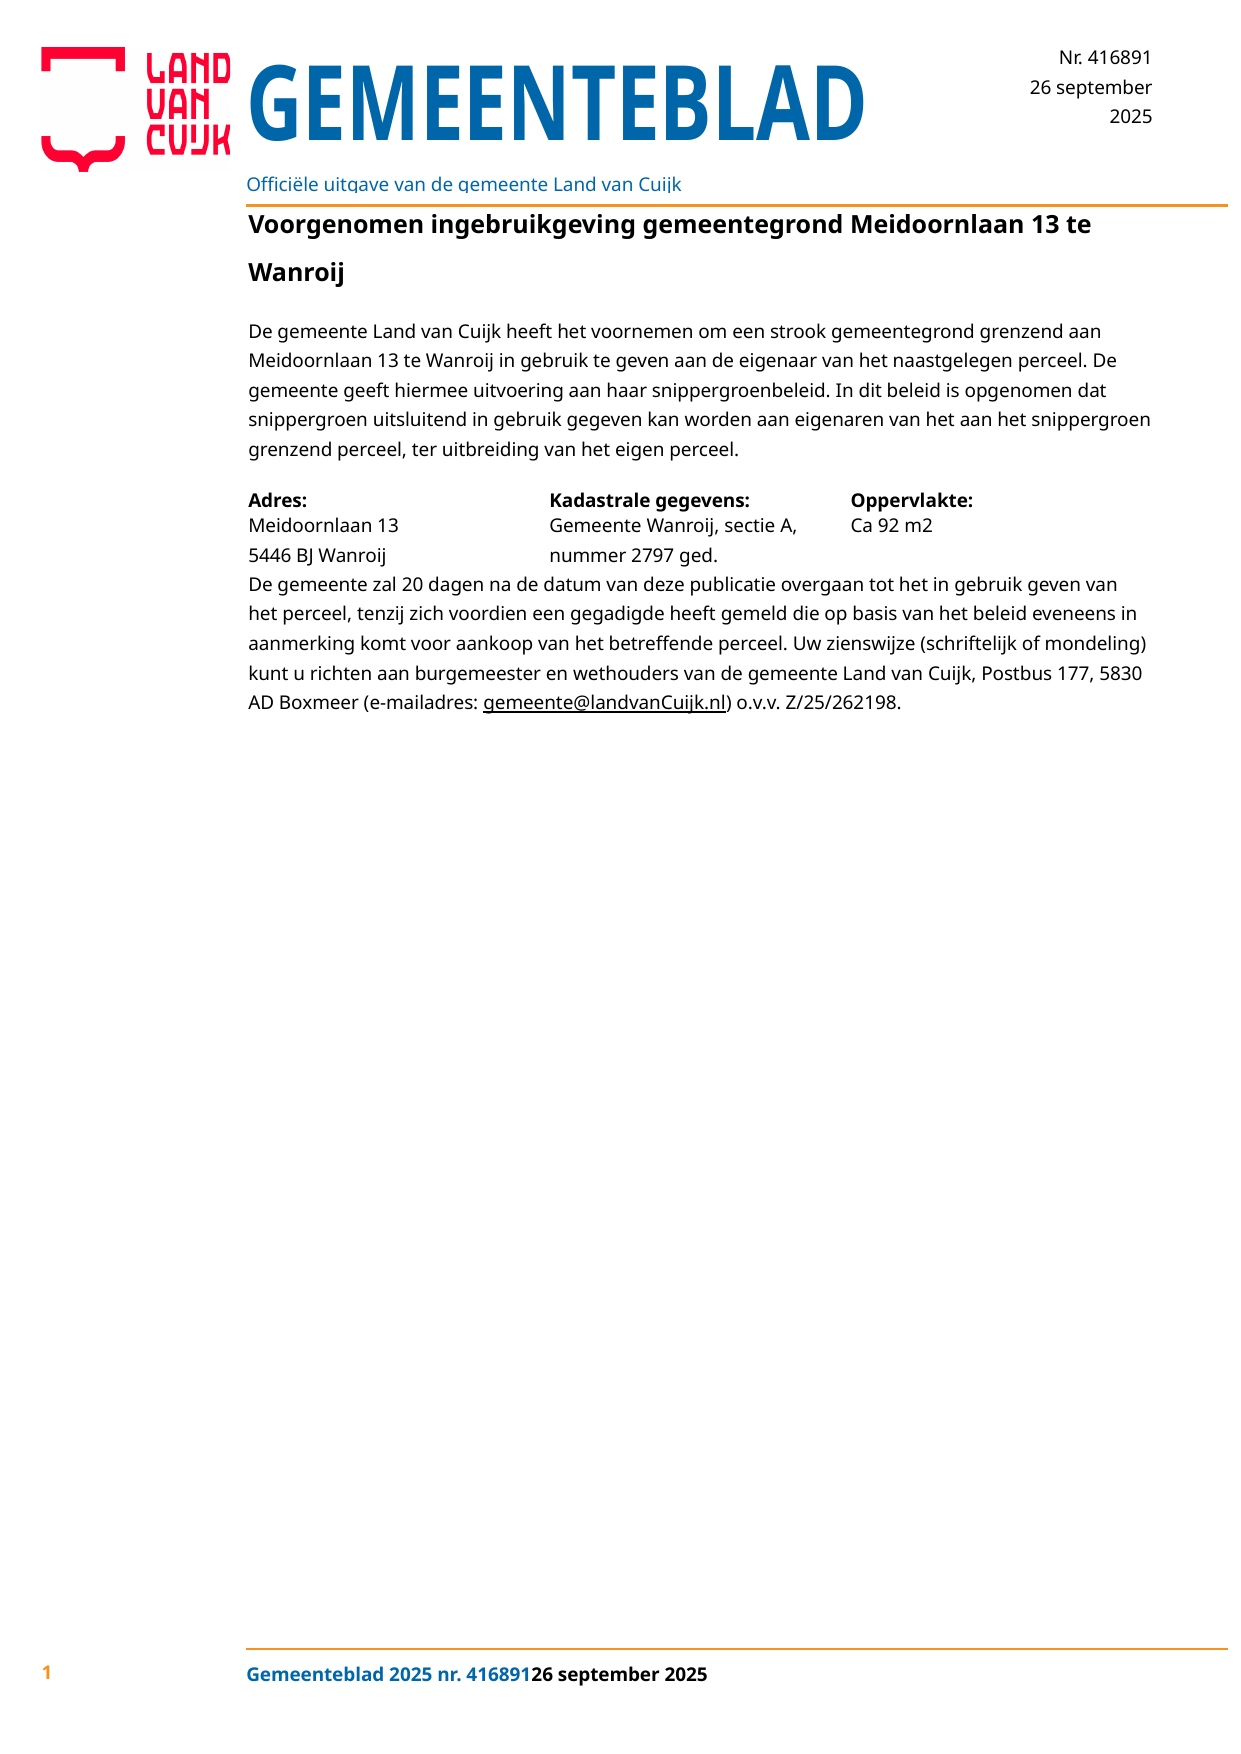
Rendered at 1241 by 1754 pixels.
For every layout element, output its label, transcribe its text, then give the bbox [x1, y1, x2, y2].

table_cell Gemeente Wanroij, sectie A, nummer 2797 ged. [549, 513, 850, 568]
table_header Kadastrale gegevens: [549, 487, 850, 512]
text De gemeente zal 20 dagen na de datum van deze publicatie overgaan tot het in gebruik geven van het perceel, tenzij zich voordien een gegadigde heeft gemeld die op basis van het beleid eveneens in aanmerking komt voor aankoop van het betreffende perceel. Uw zienswijze (schriftelijk of mondeling) kunt u richten aan burgemeester en wethouders van de gemeente Land van Cuijk, Postbus 177, 5830 AD Boxmeer (e-mailadres: gemeente@landvanCuijk.nl) o.v.v. Z/25/262198. [248, 571, 1152, 715]
table_header Oppervlakte: [850, 487, 1152, 512]
picture [41, 47, 231, 172]
table_cell Meidoornlaan 13 5446 BJ Wanroij [248, 513, 549, 568]
table_cell Ca 92 m2 [850, 513, 1152, 568]
text Voorgenomen ingebruikgeving gemeentegrond Meidoornlaan 13 te Wanroij [248, 207, 1152, 288]
text De gemeente Land van Cuijk heeft het voornemen om een strook gemeentegrond grenzend aan Meidoornlaan 13 te Wanroij in gebruik te geven aan de eigenaar van het naastgelegen perceel. De gemeente geeft hiermee uitvoering aan haar snippergroenbeleid. In dit beleid is opgenomen dat snippergroen uitsluitend in gebruik gegeven kan worden aan eigenaren van het aan het snippergroen grenzend perceel, ter uitbreiding van het eigen perceel. [248, 318, 1152, 462]
table_header Adres: [248, 487, 549, 512]
